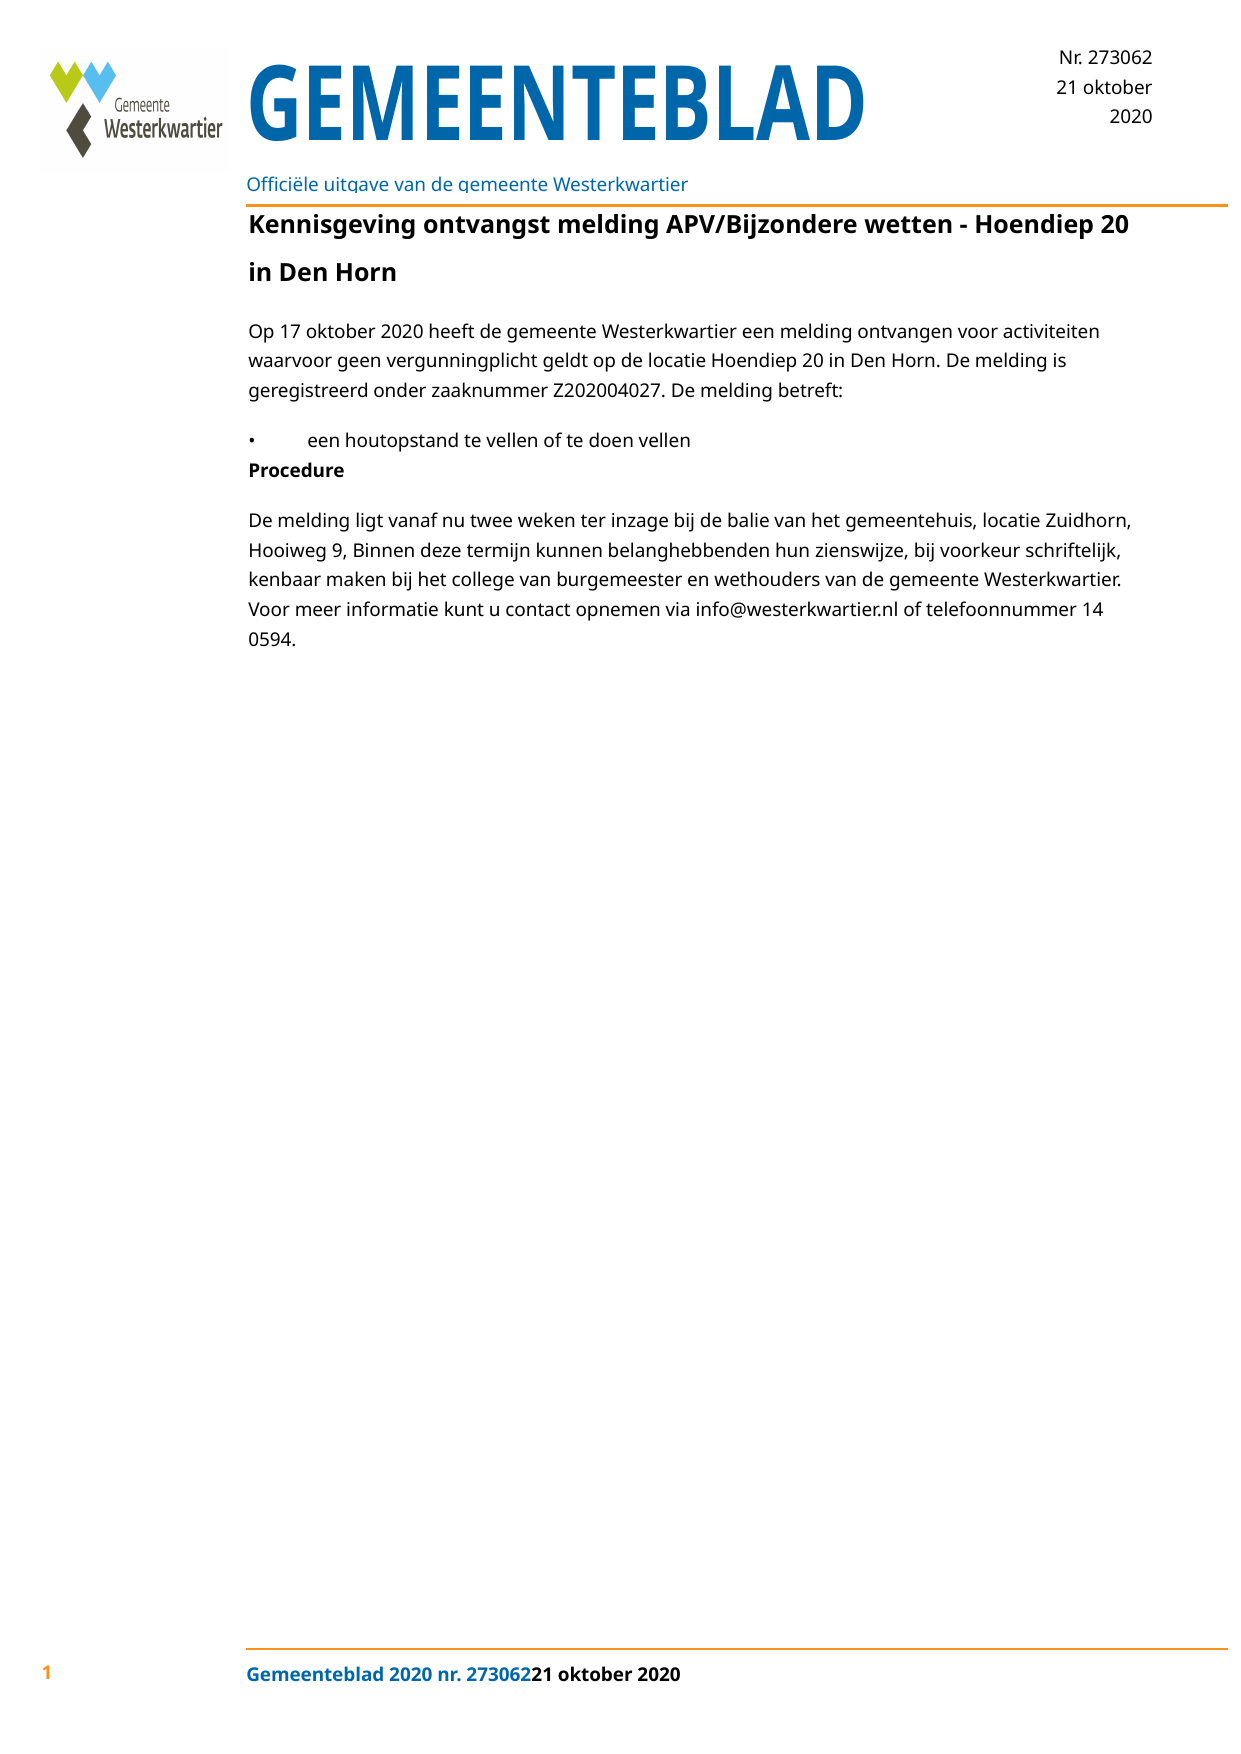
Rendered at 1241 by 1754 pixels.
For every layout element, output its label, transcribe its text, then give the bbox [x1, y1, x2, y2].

text Procedure [248, 457, 1152, 483]
list een houtopstand te vellen of te doen vellen [248, 427, 1152, 453]
text Op 17 oktober 2020 heeft de gemeente Westerkwartier een melding ontvangen voor activiteiten waarvoor geen vergunningplicht geldt op de locatie Hoendiep 20 in Den Horn. De melding is geregistreerd onder zaaknummer Z202004027. De melding betreft: [248, 318, 1152, 403]
text Kennisgeving ontvangst melding APV/Bijzondere wetten - Hoendiep 20 in Den Horn [248, 207, 1152, 288]
picture [41, 47, 231, 172]
text De melding ligt vanaf nu twee weken ter inzage bij de balie van het gemeentehuis, locatie Zuidhorn, Hooiweg 9, Binnen deze termijn kunnen belanghebbenden hun zienswijze, bij voorkeur schriftelijk, kenbaar maken bij het college van burgemeester en wethouders van de gemeente Westerkwartier. Voor meer informatie kunt u contact opnemen via info@westerkwartier.nl of telefoonnummer 14 0594. [248, 507, 1152, 652]
